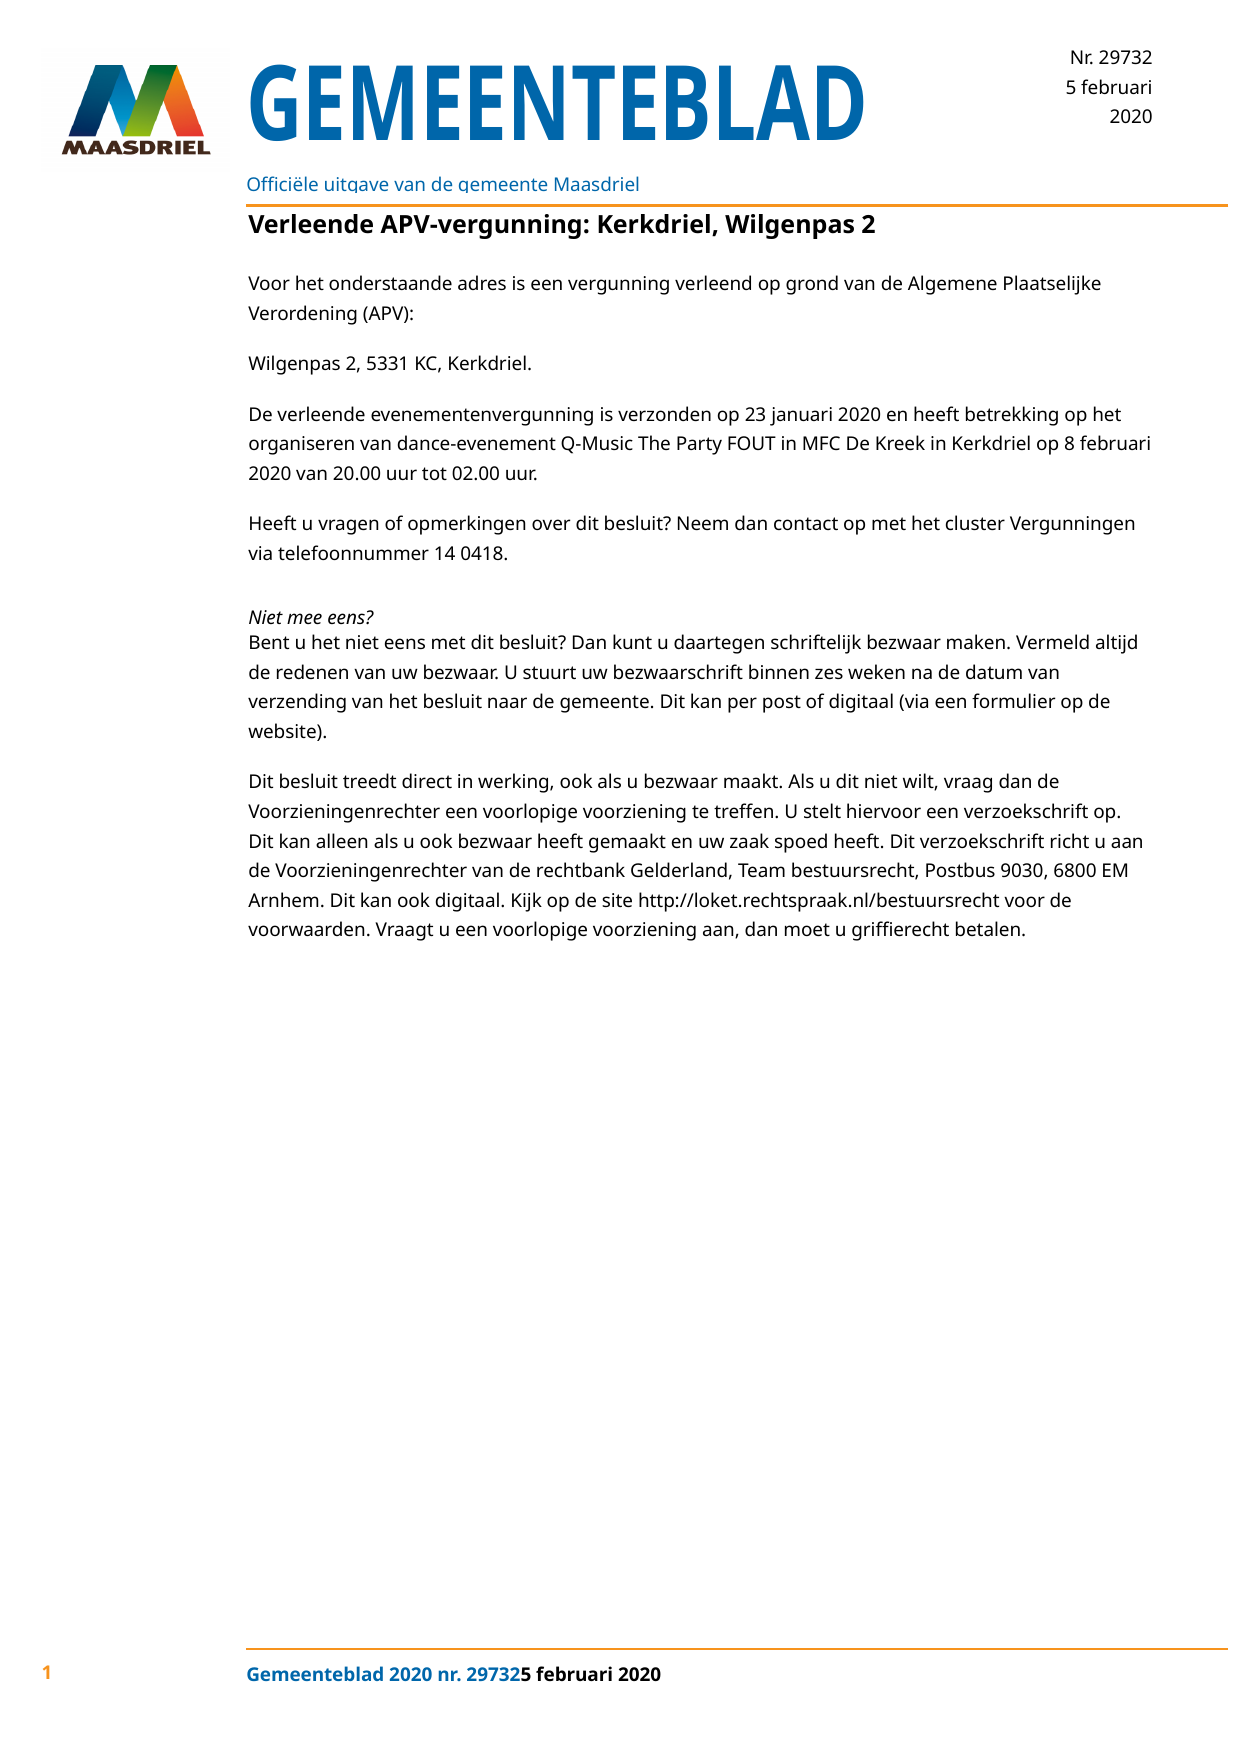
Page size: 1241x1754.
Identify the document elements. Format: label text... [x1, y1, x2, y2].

text Voor het onderstaande adres is een vergunning verleend op grond van de Algemene Plaatselijke Verordening (APV): [248, 270, 1152, 326]
text Dit besluit treedt direct in werking, ook als u bezwaar maakt. Als u dit niet wilt, vraag dan de Voorzieningenrechter een voorlopige voorziening te treffen. U stelt hiervoor een verzoekschrift op. Dit kan alleen als u ook bezwaar heeft gemaakt en uw zaak spoed heeft. Dit verzoekschrift richt u aan de Voorzieningenrechter van de rechtbank Gelderland, Team bestuursrecht, Postbus 9030, 6800 EM Arnhem. Dit kan ook digitaal. Kijk op de site http://loket.rechtspraak.nl/bestuursrecht voor de voorwaarden. Vraagt u een voorlopige voorziening aan, dan moet u griffierecht betalen. [248, 769, 1152, 942]
text Heeft u vragen of opmerkingen over dit besluit? Neem dan contact op met het cluster Vergunningen via telefoonnummer 14 0418. [248, 510, 1152, 566]
text Wilgenpas 2, 5331 KC, Kerkdriel. [248, 350, 1152, 376]
text De verleende evenementenvergunning is verzonden op 23 januari 2020 en heeft betrekking op het organiseren van dance-evenement Q-Music The Party FOUT in MFC De Kreek in Kerkdriel op 8 februari 2020 van 20.00 uur tot 02.00 uur. [248, 401, 1152, 486]
text Bent u het niet eens met dit besluit? Dan kunt u daartegen schriftelijk bezwaar maken. Vermeld altijd de redenen van uw bezwaar. U stuurt uw bezwaarschrift binnen zes weken na de datum van verzending van het besluit naar de gemeente. Dit kan per post of digitaal (via een formulier op de website). [248, 629, 1152, 744]
text Niet mee eens? [248, 604, 1152, 629]
picture [41, 47, 231, 172]
text Verleende APV-vergunning: Kerkdriel, Wilgenpas 2 [248, 207, 1152, 241]
